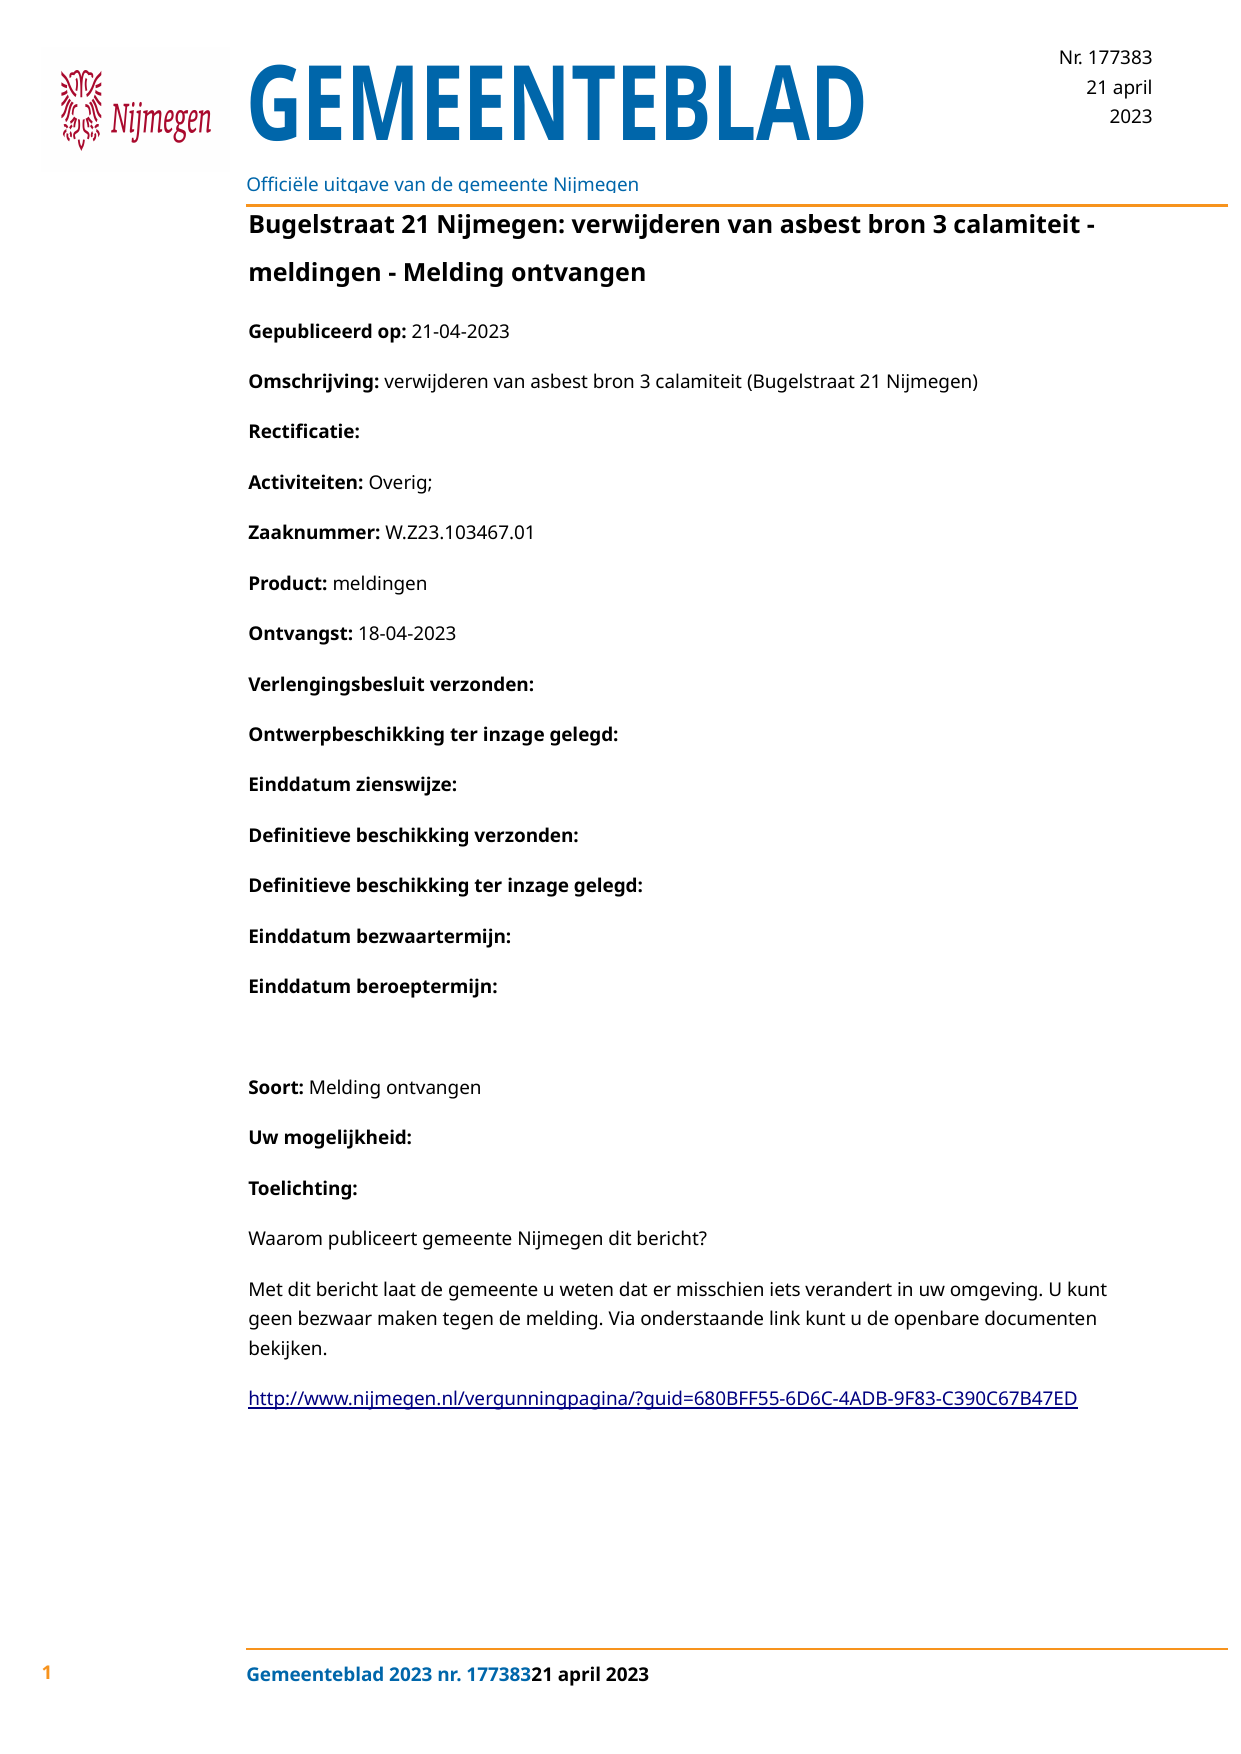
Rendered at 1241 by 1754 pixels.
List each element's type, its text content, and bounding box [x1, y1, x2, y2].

text Met dit bericht laat de gemeente u weten dat er misschien iets verandert in uw omgeving. U kunt geen bezwaar maken tegen de melding. Via onderstaande link kunt u de openbare documenten bekijken. [248, 1276, 1152, 1361]
text Waarom publiceert gemeente Nijmegen dit bericht? [248, 1225, 1152, 1251]
text http://www.nijmegen.nl/vergunningpagina/?guid=680BFF55-6D6C-4ADB-9F83-C390C67B47ED [248, 1385, 1152, 1411]
text Ontwerpbeschikking ter inzage gelegd: [248, 721, 1152, 747]
text Zaaknummer: W.Z23.103467.01 [248, 519, 1152, 545]
text Rectificatie: [248, 419, 1152, 444]
text Product: meldingen [248, 570, 1152, 596]
picture [41, 47, 231, 172]
text Gepubliceerd op: 21-04-2023 [248, 318, 1152, 344]
text Definitieve beschikking ter inzage gelegd: [248, 872, 1152, 898]
text Definitieve beschikking verzonden: [248, 822, 1152, 848]
text Verlengingsbesluit verzonden: [248, 671, 1152, 697]
text Activiteiten: Overig; [248, 469, 1152, 495]
text Uw mogelijkheid: [248, 1124, 1152, 1150]
text Einddatum beroeptermijn: [248, 973, 1152, 999]
text Bugelstraat 21 Nijmegen: verwijderen van asbest bron 3 calamiteit - meldingen - Melding ontvangen [248, 207, 1152, 288]
text Soort: Melding ontvangen [248, 1074, 1152, 1100]
text Einddatum zienswijze: [248, 772, 1152, 797]
text Ontvangst: 18-04-2023 [248, 620, 1152, 646]
text Omschrijving: verwijderen van asbest bron 3 calamiteit (Bugelstraat 21 Nijmegen) [248, 368, 1152, 394]
text Einddatum bezwaartermijn: [248, 923, 1152, 949]
text Toelichting: [248, 1175, 1152, 1201]
